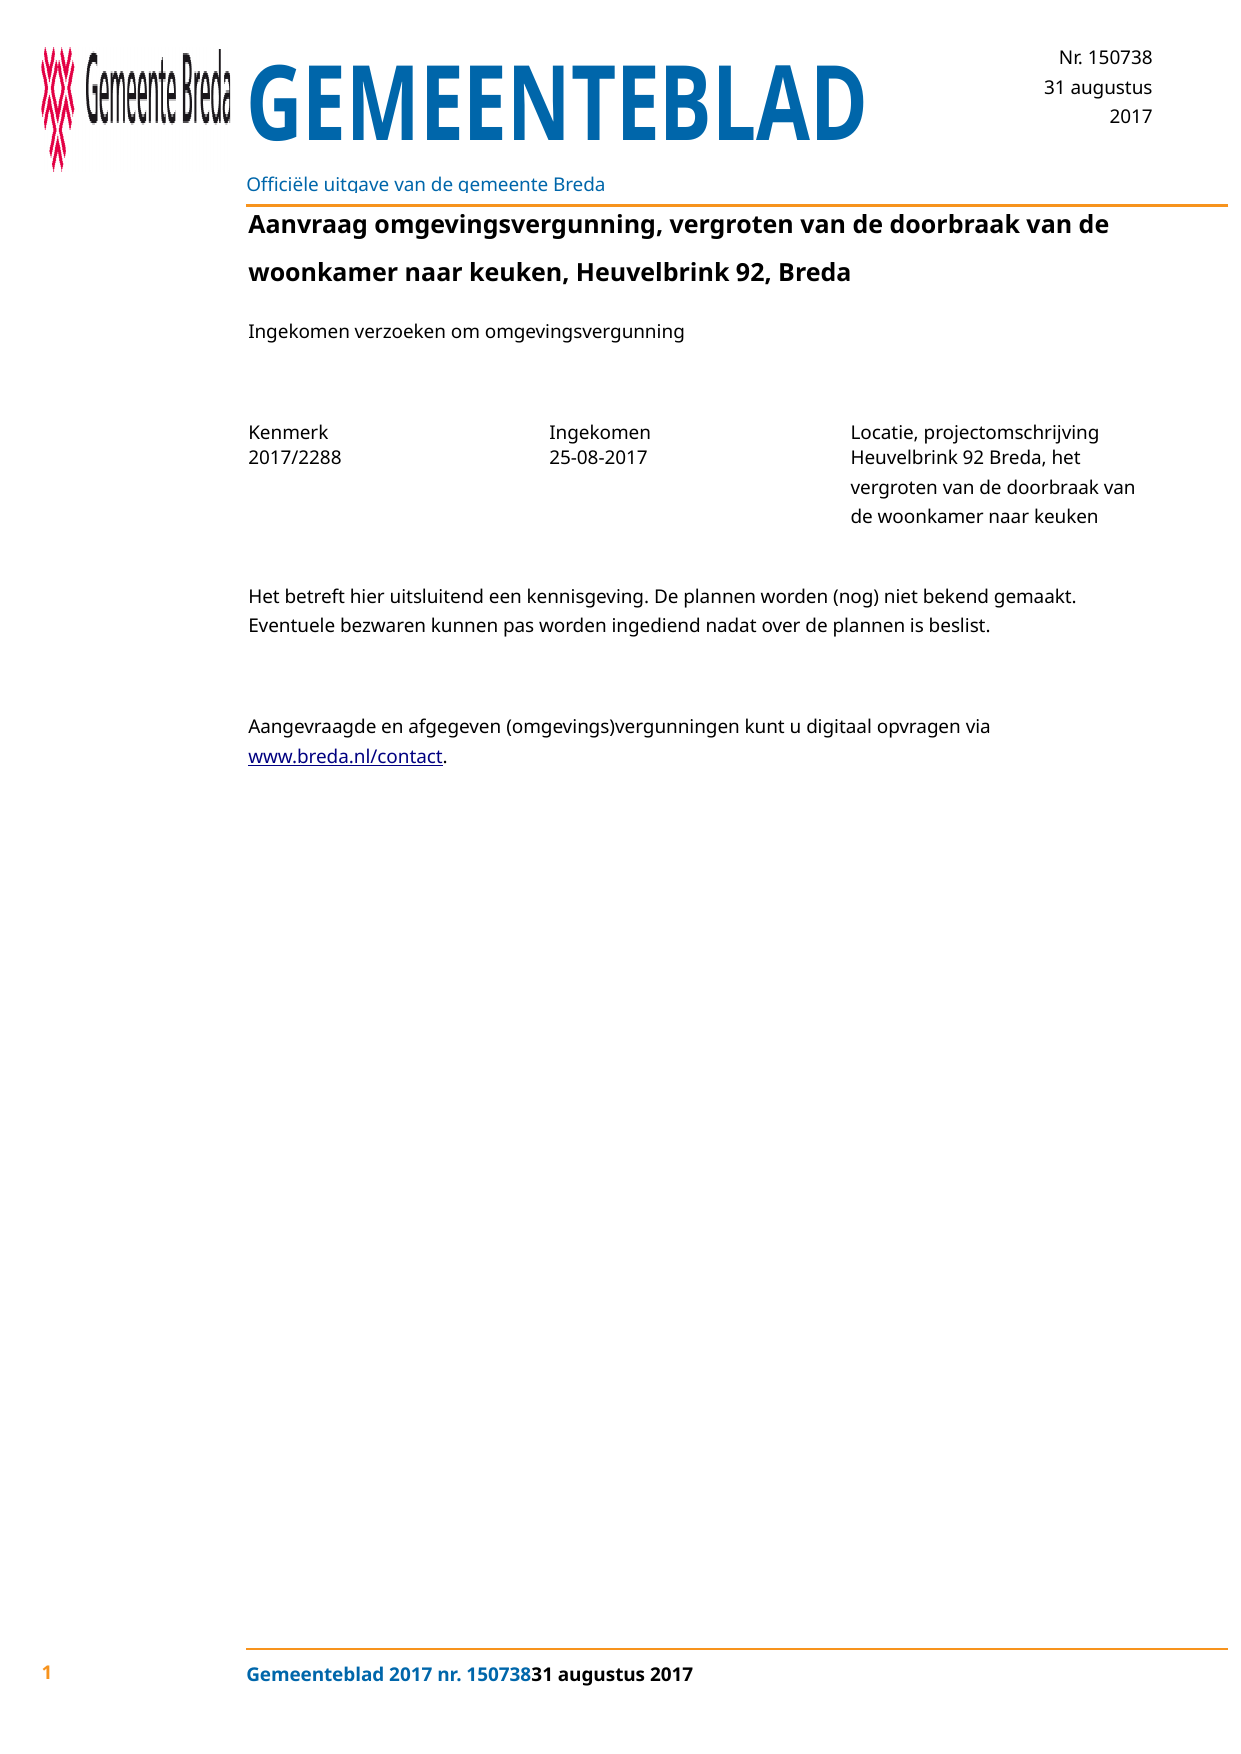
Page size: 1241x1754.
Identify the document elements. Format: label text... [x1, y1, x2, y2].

table_cell Heuvelbrink 92 Breda, het vergroten van de doorbraak van de woonkamer naar keuken [850, 445, 1152, 529]
table_header Kenmerk [248, 419, 549, 444]
table_cell 25-08-2017 [549, 445, 850, 529]
table_header Locatie, projectomschrijving [850, 419, 1152, 444]
table_cell 2017/2288 [248, 445, 549, 529]
picture [41, 47, 231, 172]
table_header Ingekomen [549, 419, 850, 444]
text Het betreft hier uitsluitend een kennisgeving. De plannen worden (nog) niet bekend gemaakt. Eventuele bezwaren kunnen pas worden ingediend nadat over de plannen is beslist. [248, 583, 1152, 638]
text Ingekomen verzoeken om omgevingsvergunning [248, 318, 1152, 344]
text Aangevraagde en afgegeven (omgevings)vergunningen kunt u digitaal opvragen via www.breda.nl/contact. [248, 713, 1152, 769]
text Aanvraag omgevingsvergunning, vergroten van de doorbraak van de woonkamer naar keuken, Heuvelbrink 92, Breda [248, 207, 1152, 288]
